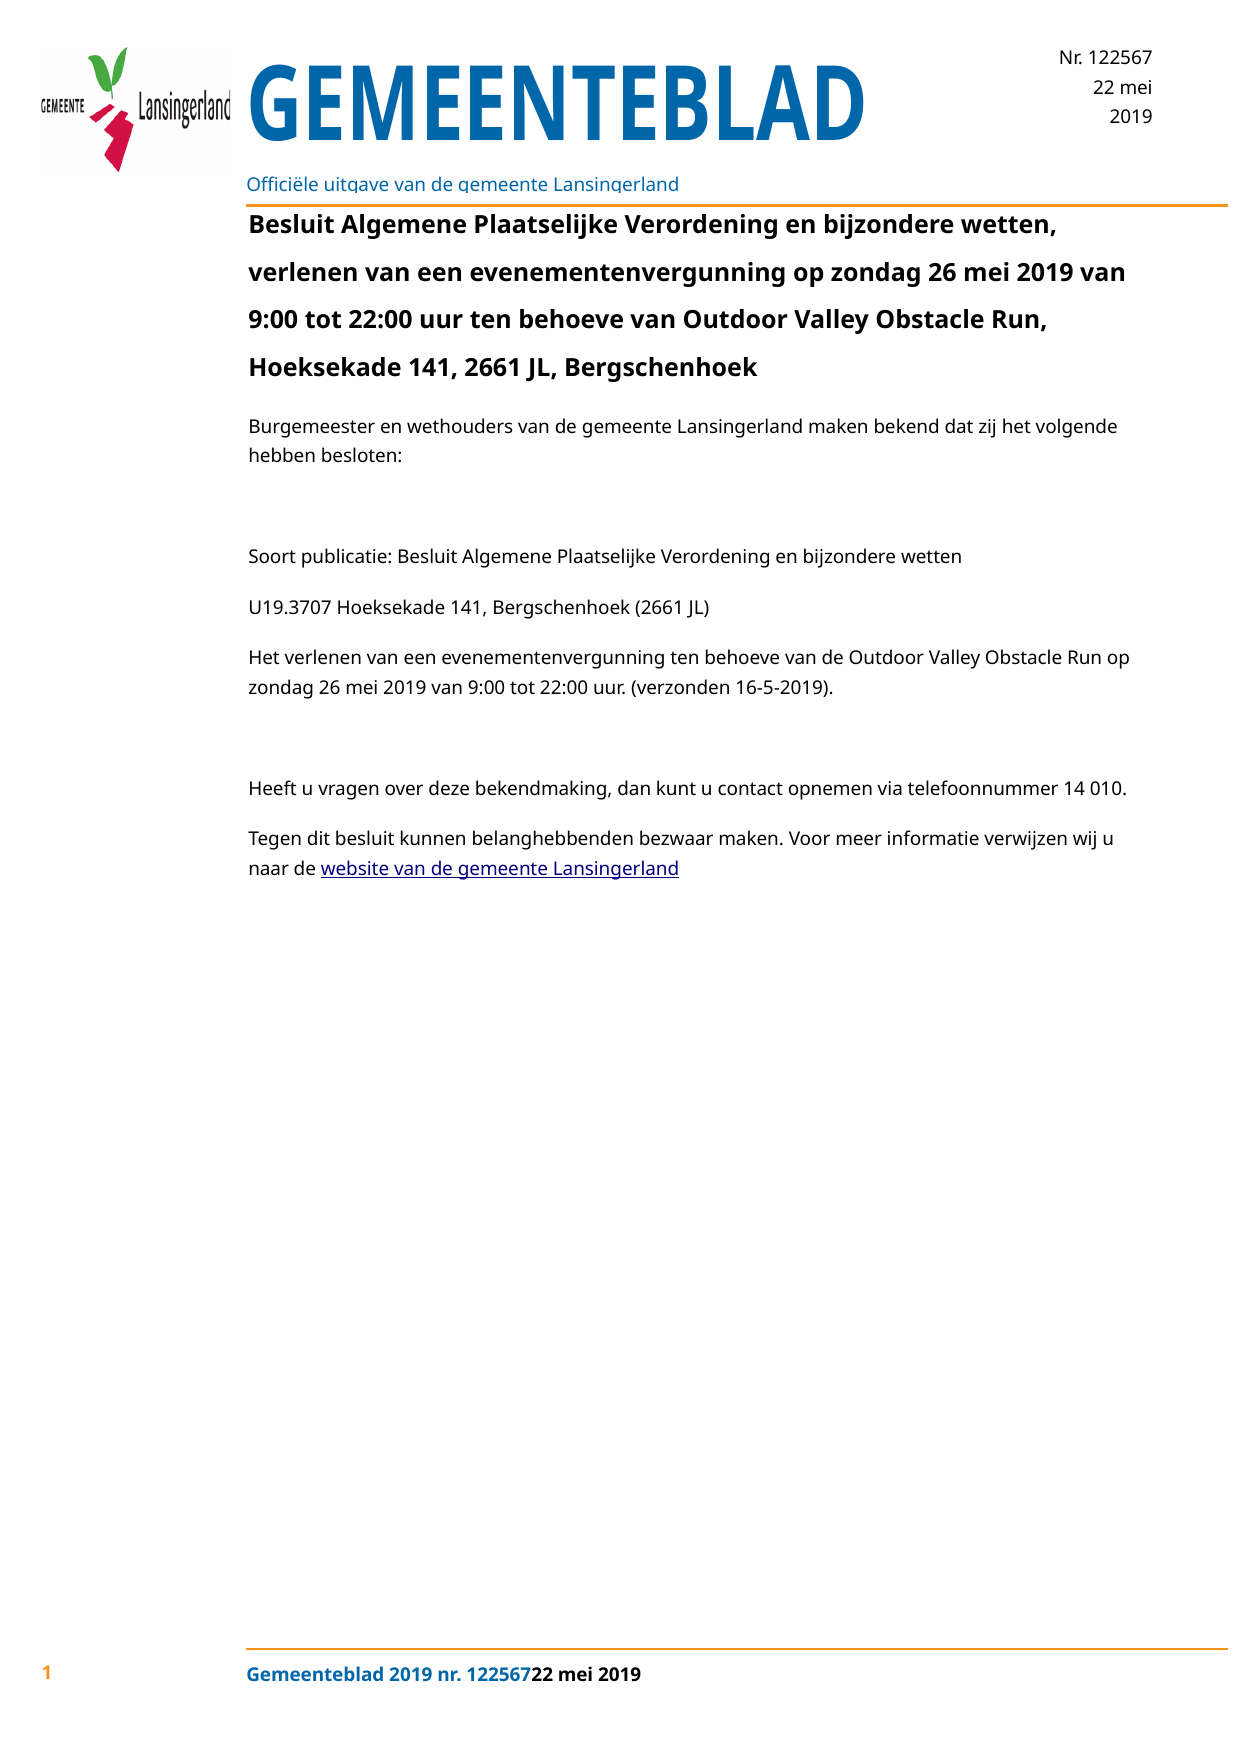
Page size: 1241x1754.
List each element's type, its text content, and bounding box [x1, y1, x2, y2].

text Burgemeester en wethouders van de gemeente Lansingerland maken bekend dat zij het volgende hebben besloten: [248, 413, 1152, 468]
text U19.3707 Hoeksekade 141, Bergschenhoek (2661 JL) [248, 594, 1152, 620]
text Het verlenen van een evenementenvergunning ten behoeve van de Outdoor Valley Obstacle Run op zondag 26 mei 2019 van 9:00 tot 22:00 uur. (verzonden 16-5-2019). [248, 644, 1152, 700]
text Besluit Algemene Plaatselijke Verordening en bijzondere wetten, verlenen van een evenementenvergunning op zondag 26 mei 2019 van 9:00 tot 22:00 uur ten behoeve van Outdoor Valley Obstacle Run, Hoeksekade 141, 2661 JL, Bergschenhoek [248, 207, 1152, 384]
picture [41, 47, 231, 172]
text Soort publicatie: Besluit Algemene Plaatselijke Verordening en bijzondere wetten [248, 543, 1152, 569]
text Heeft u vragen over deze bekendmaking, dan kunt u contact opnemen via telefoonnummer 14 010. [248, 775, 1152, 801]
text Tegen dit besluit kunnen belanghebbenden bezwaar maken. Voor meer informatie verwijzen wij u naar de website van de gemeente Lansingerland [248, 825, 1152, 881]
